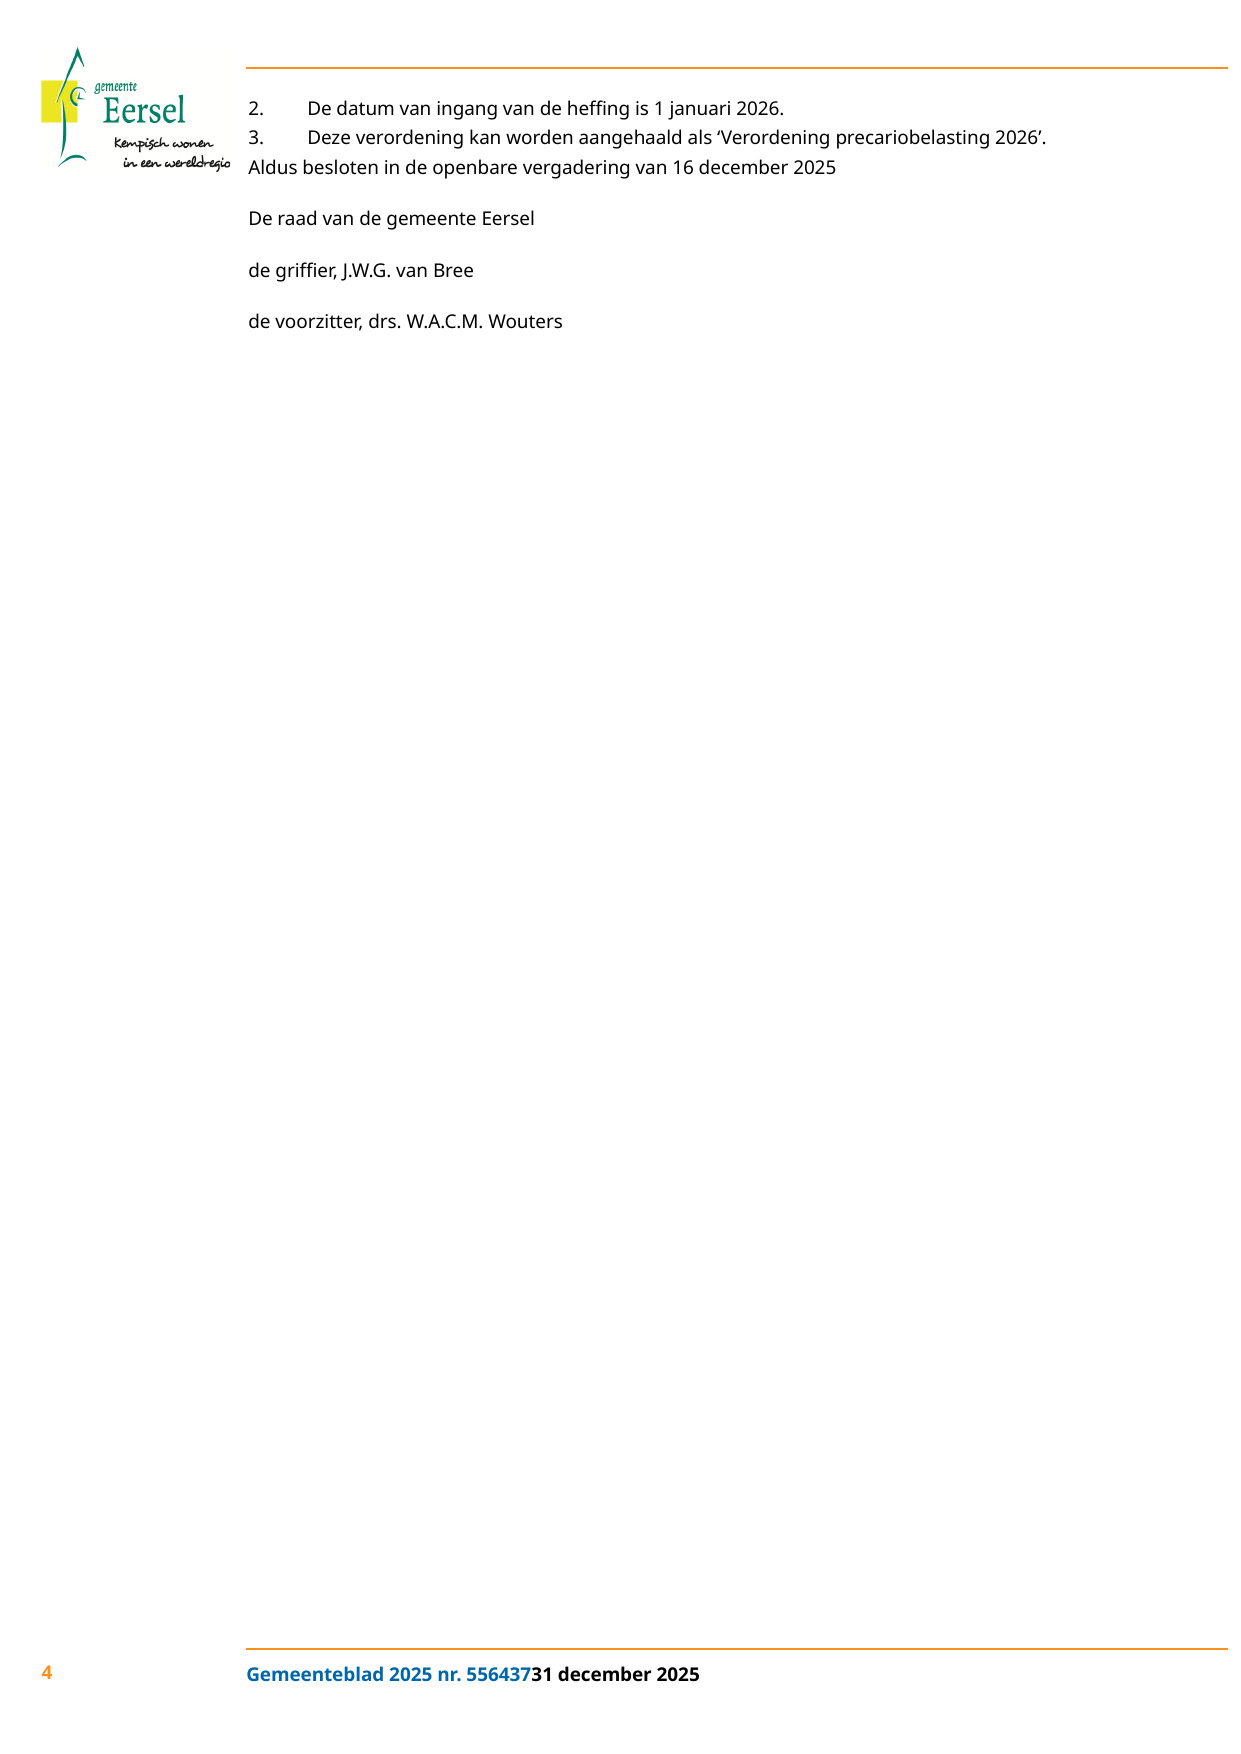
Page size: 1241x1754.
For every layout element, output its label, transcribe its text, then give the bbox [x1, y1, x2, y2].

text Aldus besloten in de openbare vergadering van 16 december 2025 [248, 154, 1152, 180]
text de griffier, J.W.G. van Bree [248, 257, 1152, 283]
picture [41, 47, 231, 172]
text de voorzitter, drs. W.A.C.M. Wouters [248, 308, 1152, 334]
text De raad van de gemeente Eersel [248, 205, 1152, 231]
list De datum van ingang van de heffing is 1 januari 2026. [248, 95, 1152, 121]
list Deze verordening kan worden aangehaald als ‘Verordening precariobelasting 2026’. [248, 124, 1152, 150]
